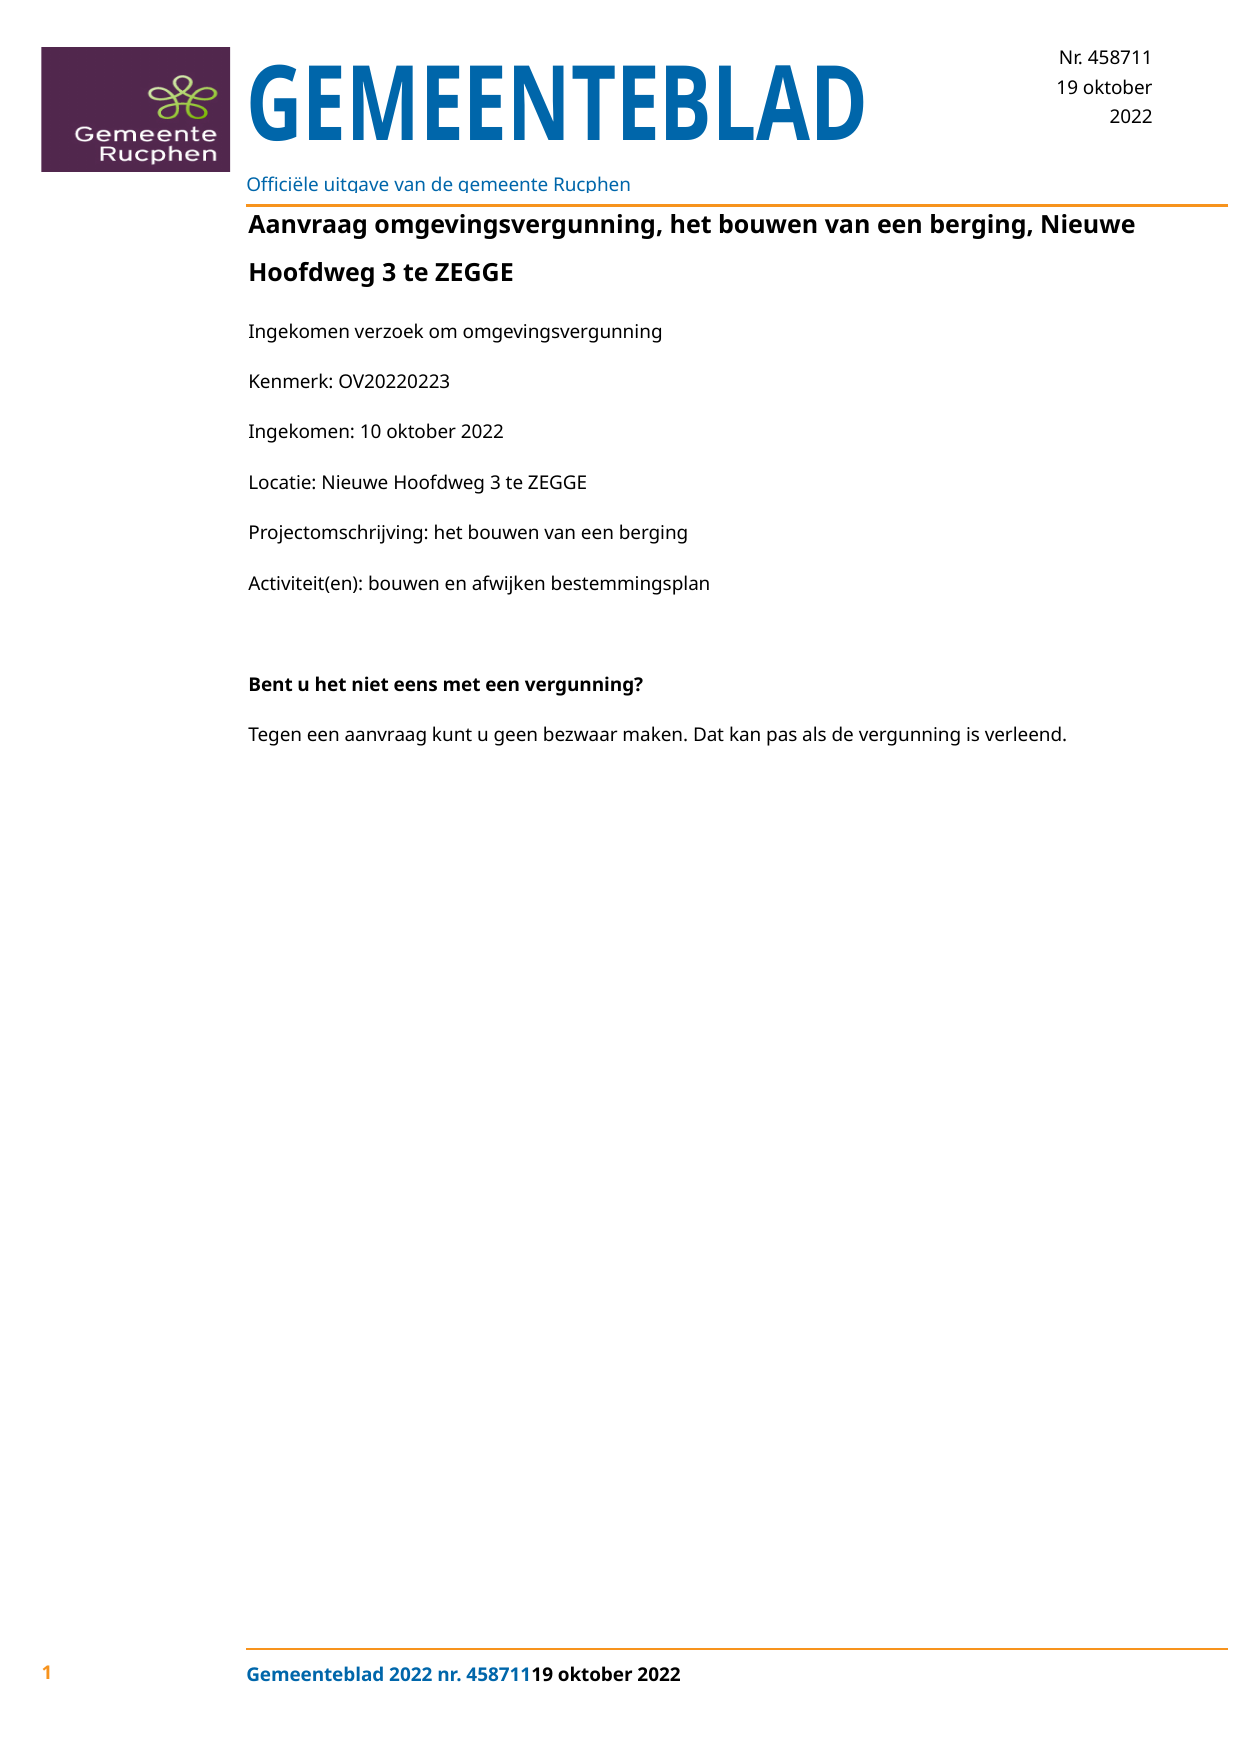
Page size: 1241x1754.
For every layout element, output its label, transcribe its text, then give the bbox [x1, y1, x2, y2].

text Kenmerk: OV20220223 [248, 368, 1152, 394]
text Tegen een aanvraag kunt u geen bezwaar maken. Dat kan pas als de vergunning is verleend. [248, 721, 1152, 747]
text Ingekomen verzoek om omgevingsvergunning [248, 318, 1152, 344]
text Locatie: Nieuwe Hoofdweg 3 te ZEGGE [248, 469, 1152, 495]
text Ingekomen: 10 oktober 2022 [248, 419, 1152, 444]
picture [41, 47, 231, 172]
text Bent u het niet eens met een vergunning? [248, 671, 1152, 697]
text Aanvraag omgevingsvergunning, het bouwen van een berging, Nieuwe Hoofdweg 3 te ZEGGE [248, 207, 1152, 288]
text Activiteit(en): bouwen en afwijken bestemmingsplan [248, 570, 1152, 596]
text Projectomschrijving: het bouwen van een berging [248, 519, 1152, 545]
